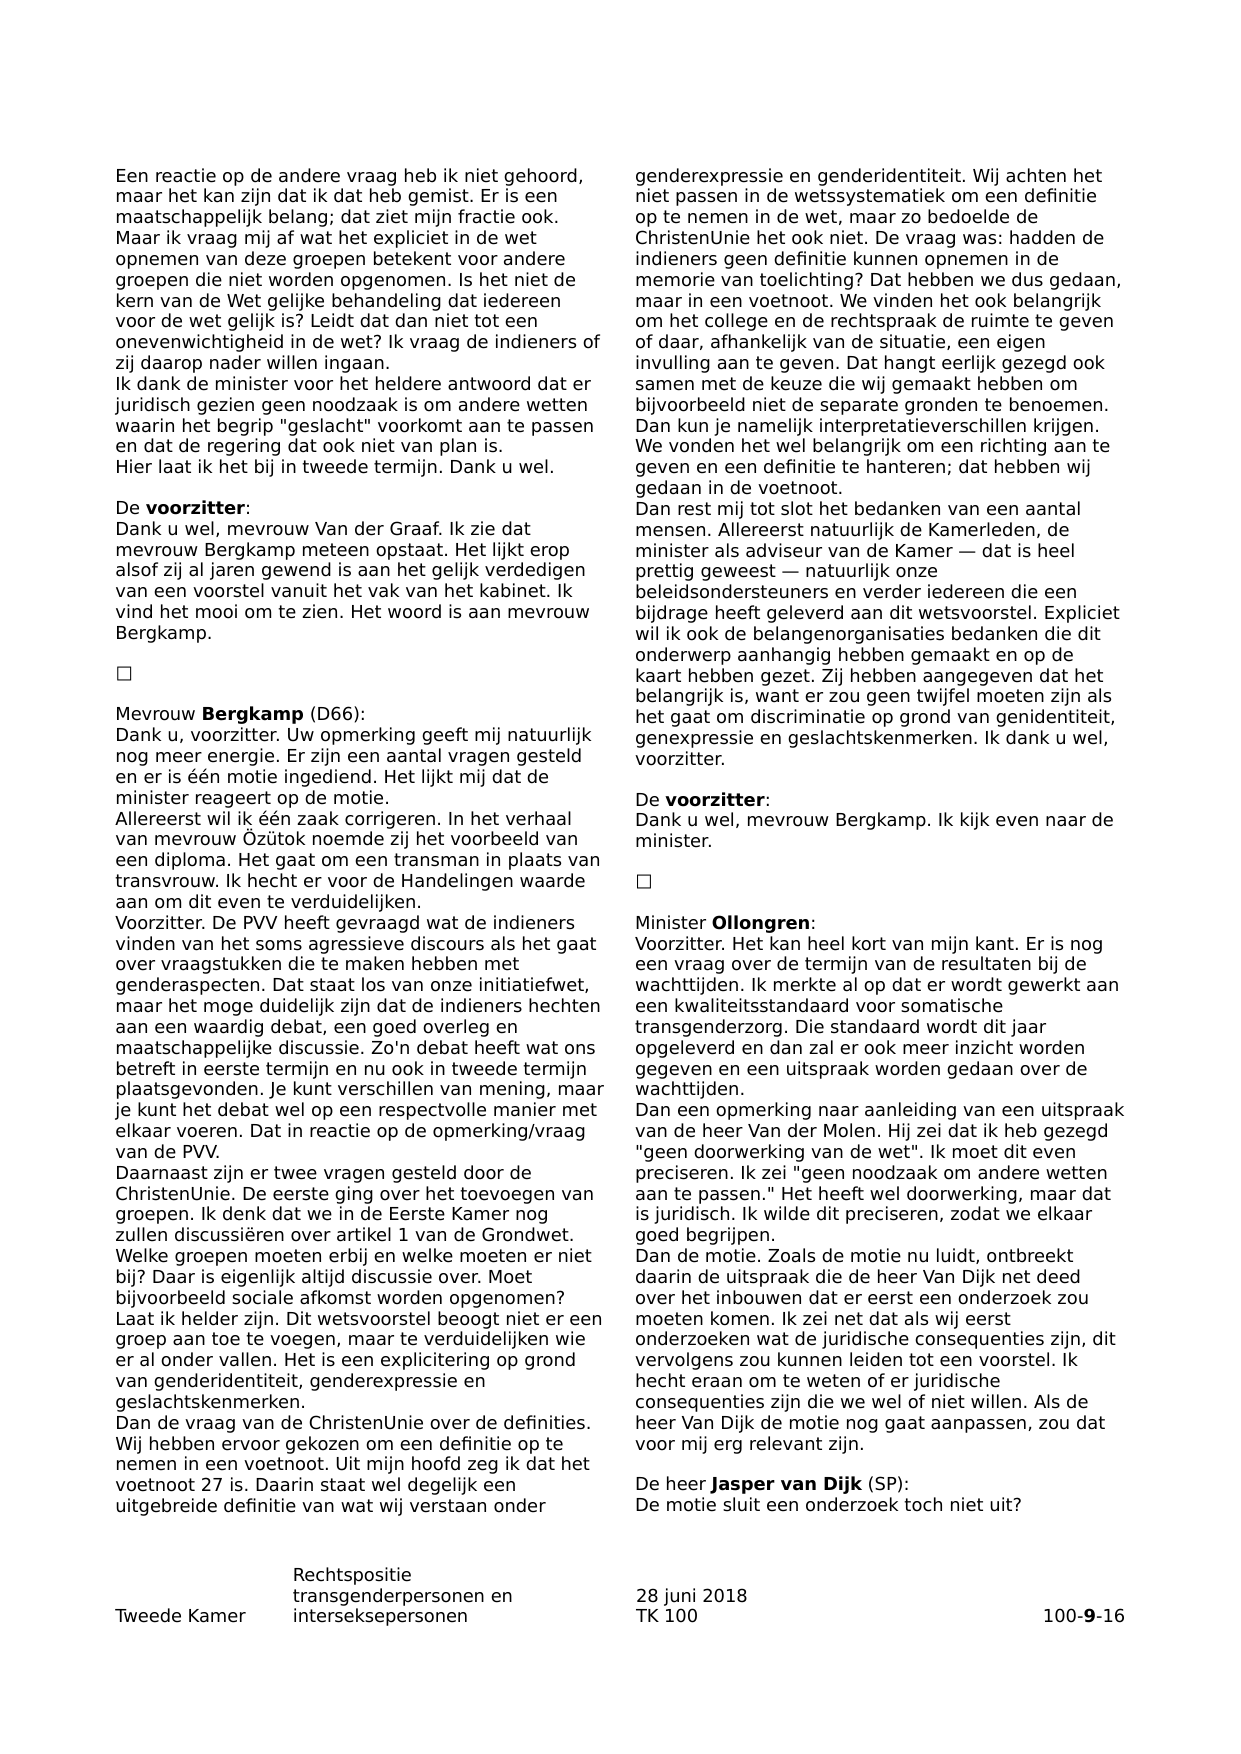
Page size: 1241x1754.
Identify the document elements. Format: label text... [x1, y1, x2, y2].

text Hier laat ik het bij in tweede termijn. Dank u wel. [115, 457, 605, 478]
text Allereerst wil ik één zaak corrigeren. In het verhaal van mevrouw Özütok noemde zij het voorbeeld van een diploma. Het gaat om een transman in plaats van transvrouw. Ik hecht er voor de Handelingen waarde aan om dit even te verduidelijken. [115, 808, 605, 912]
text Dan de vraag van de ChristenUnie over de definities. Wij hebben ervoor gekozen om een definitie op te nemen in een voetnoot. Uit mijn hoofd zeg ik dat het voetnoot 27 is. Daarin staat wel degelijk een uitgebreide definitie van wat wij verstaan onder [115, 1412, 605, 1517]
text Dank u wel, mevrouw Bergkamp. Ik kijk even naar de minister. [635, 810, 1125, 852]
text Minister Ollongren: [635, 913, 1125, 933]
text ⬜ [635, 872, 1125, 893]
text Een reactie op de andere vraag heb ik niet gehoord, maar het kan zijn dat ik dat heb gemist. Er is een maatschappelijk belang; dat ziet mijn fractie ook. Maar ik vraag mij af wat het expliciet in de wet opnemen van deze groepen betekent voor andere groepen die niet worden opgenomen. Is het niet de kern van de Wet gelijke behandeling dat iedereen voor de wet gelijk is? Leidt dat dan niet tot een onevenwichtigheid in de wet? Ik vraag de indieners of zij daarop nader willen ingaan. [115, 165, 605, 374]
text De voorzitter: [115, 498, 605, 518]
text Ik dank de minister voor het heldere antwoord dat er juridisch gezien geen noodzaak is om andere wetten waarin het begrip "geslacht" voorkomt aan te passen en dat de regering dat ook niet van plan is. [115, 374, 605, 457]
text Dan een opmerking naar aanleiding van een uitspraak van de heer Van der Molen. Hij zei dat ik heb gezegd "geen doorwerking van de wet". Ik moet dit even preciseren. Ik zei "geen noodzaak om andere wetten aan te passen." Het heeft wel doorwerking, maar dat is juridisch. Ik wilde dit preciseren, zodat we elkaar goed begrijpen. [635, 1100, 1125, 1246]
text De motie sluit een onderzoek toch niet uit? [635, 1495, 1125, 1516]
text Voorzitter. Het kan heel kort van mijn kant. Er is nog een vraag over de termijn van de resultaten bij de wachttijden. Ik merkte al op dat er wordt gewerkt aan een kwaliteitsstandaard voor somatische transgenderzorg. Die standaard wordt dit jaar opgeleverd en dan zal er ook meer inzicht worden gegeven en een uitspraak worden gedaan over de wachttijden. [635, 933, 1125, 1100]
text Voorzitter. De PVV heeft gevraagd wat de indieners vinden van het soms agressieve discours als het gaat over vraagstukken die te maken hebben met genderaspecten. Dat staat los van onze initiatiefwet, maar het moge duidelijk zijn dat de indieners hechten aan een waardig debat, een goed overleg en maatschappelijke discussie. Zo'n debat heeft wat ons betreft in eerste termijn en nu ook in tweede termijn plaatsgevonden. Je kunt verschillen van mening, maar je kunt het debat wel op een respectvolle manier met elkaar voeren. Dat in reactie op de opmerking/vraag van de PVV. [115, 912, 605, 1162]
text De heer Jasper van Dijk (SP): [635, 1474, 1125, 1495]
text De voorzitter: [635, 789, 1125, 810]
text Mevrouw Bergkamp (D66): [115, 704, 605, 725]
text Daarnaast zijn er twee vragen gesteld door de ChristenUnie. De eerste ging over het toevoegen van groepen. Ik denk dat we in de Eerste Kamer nog zullen discussiëren over artikel 1 van de Grondwet. Welke groepen moeten erbij en welke moeten er niet bij? Daar is eigenlijk altijd discussie over. Moet bijvoorbeeld sociale afkomst worden opgenomen? Laat ik helder zijn. Dit wetsvoorstel beoogt niet er een groep aan toe te voegen, maar te verduidelijken wie er al onder vallen. Het is een explicitering op grond van genderidentiteit, genderexpressie en geslachtskenmerken. [115, 1162, 605, 1412]
text Dan rest mij tot slot het bedanken van een aantal mensen. Allereerst natuurlijk de Kamerleden, de minister als adviseur van de Kamer — dat is heel prettig geweest — natuurlijk onze beleidsondersteuners en verder iedereen die een bijdrage heeft geleverd aan dit wetsvoorstel. Expliciet wil ik ook de belangenorganisaties bedanken die dit onderwerp aanhangig hebben gemaakt en op de kaart hebben gezet. Zij hebben aangegeven dat het belangrijk is, want er zou geen twijfel moeten zijn als het gaat om discriminatie op grond van genidentiteit, genexpressie en geslachtskenmerken. Ik dank u wel, voorzitter. [635, 499, 1125, 769]
text ⬜ [115, 663, 605, 684]
text genderexpressie en genderidentiteit. Wij achten het niet passen in de wetssystematiek om een definitie op te nemen in de wet, maar zo bedoelde de ChristenUnie het ook niet. De vraag was: hadden de indieners geen definitie kunnen opnemen in de memorie van toelichting? Dat hebben we dus gedaan, maar in een voetnoot. We vinden het ook belangrijk om het college en de rechtspraak de ruimte te geven of daar, afhankelijk van de situatie, een eigen invulling aan te geven. Dat hangt eerlijk gezegd ook samen met de keuze die wij gemaakt hebben om bijvoorbeeld niet de separate gronden te benoemen. Dan kun je namelijk interpretatieverschillen krijgen. We vonden het wel belangrijk om een richting aan te geven en een definitie te hanteren; dat hebben wij gedaan in de voetnoot. [635, 165, 1125, 499]
text Dan de motie. Zoals de motie nu luidt, ontbreekt daarin de uitspraak die de heer Van Dijk net deed over het inbouwen dat er eerst een onderzoek zou moeten komen. Ik zei net dat als wij eerst onderzoeken wat de juridische consequenties zijn, dit vervolgens zou kunnen leiden tot een voorstel. Ik hecht eraan om te weten of er juridische consequenties zijn die we wel of niet willen. Als de heer Van Dijk de motie nog gaat aanpassen, zou dat voor mij erg relevant zijn. [635, 1246, 1125, 1454]
text Dank u wel, mevrouw Van der Graaf. Ik zie dat mevrouw Bergkamp meteen opstaat. Het lijkt erop alsof zij al jaren gewend is aan het gelijk verdedigen van een voorstel vanuit het vak van het kabinet. Ik vind het mooi om te zien. Het woord is aan mevrouw Bergkamp. [115, 518, 605, 643]
text Dank u, voorzitter. Uw opmerking geeft mij natuurlijk nog meer energie. Er zijn een aantal vragen gesteld en er is één motie ingediend. Het lijkt mij dat de minister reageert op de motie. [115, 725, 605, 808]
